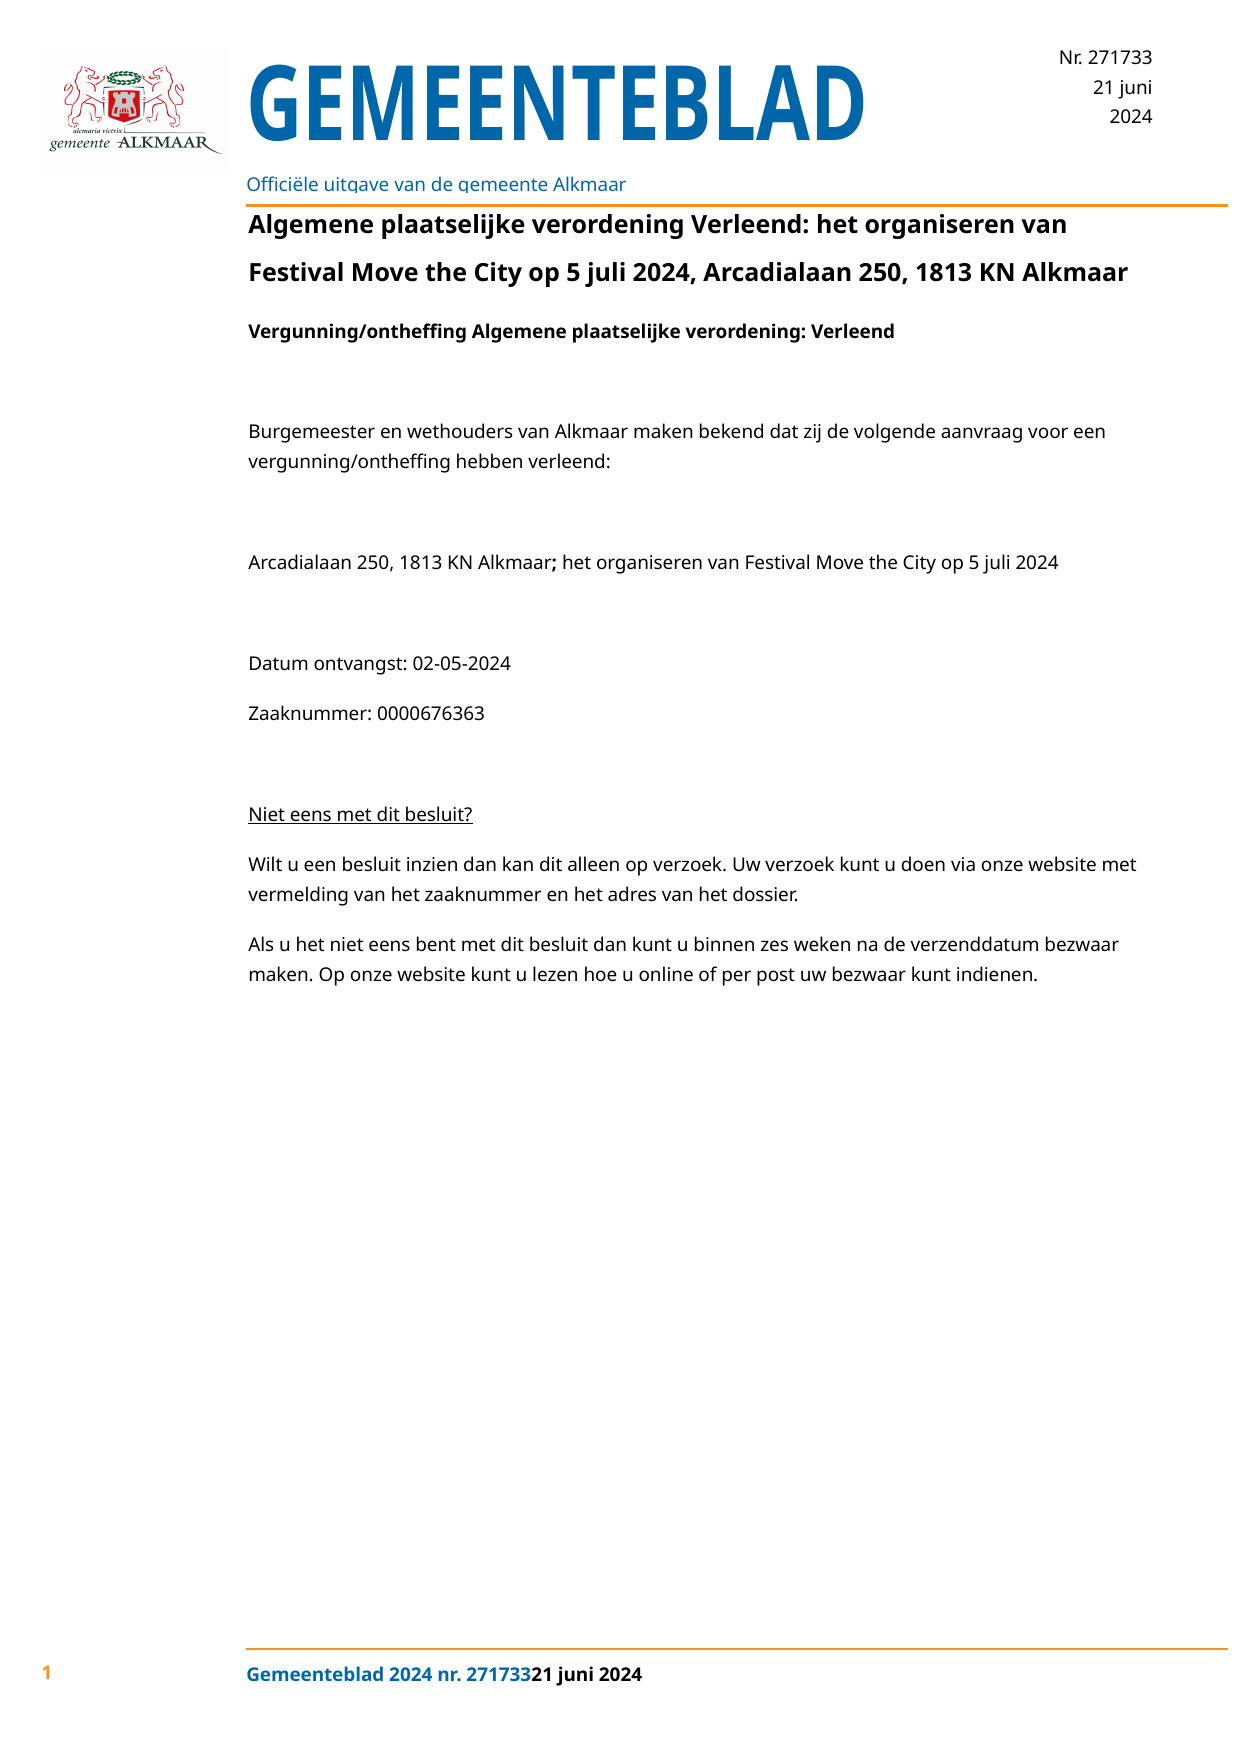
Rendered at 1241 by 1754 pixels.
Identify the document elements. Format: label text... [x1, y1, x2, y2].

text Zaaknummer: 0000676363 [248, 700, 1152, 726]
picture [41, 47, 231, 172]
text Niet eens met dit besluit? [248, 801, 1152, 827]
text Als u het niet eens bent met dit besluit dan kunt u binnen zes weken na de verzenddatum bezwaar maken. Op onze website kunt u lezen hoe u online of per post uw bezwaar kunt indienen. [248, 932, 1152, 987]
text Wilt u een besluit inzien dan kan dit alleen op verzoek. Uw verzoek kunt u doen via onze website met vermelding van het zaaknummer en het adres van het dossier. [248, 852, 1152, 907]
text Datum ontvangst: 02-05-2024 [248, 650, 1152, 676]
text Algemene plaatselijke verordening Verleend: het organiseren van Festival Move the City op 5 juli 2024, Arcadialaan 250, 1813 KN Alkmaar [248, 207, 1152, 288]
text Burgemeester en wethouders van Alkmaar maken bekend dat zij de volgende aanvraag voor een vergunning/ontheffing hebben verleend: [248, 419, 1152, 474]
text Arcadialaan 250, 1813 KN Alkmaar; het organiseren van Festival Move the City op 5 juli 2024 [248, 549, 1152, 575]
text Vergunning/ontheffing Algemene plaatselijke verordening: Verleend [248, 318, 1152, 344]
